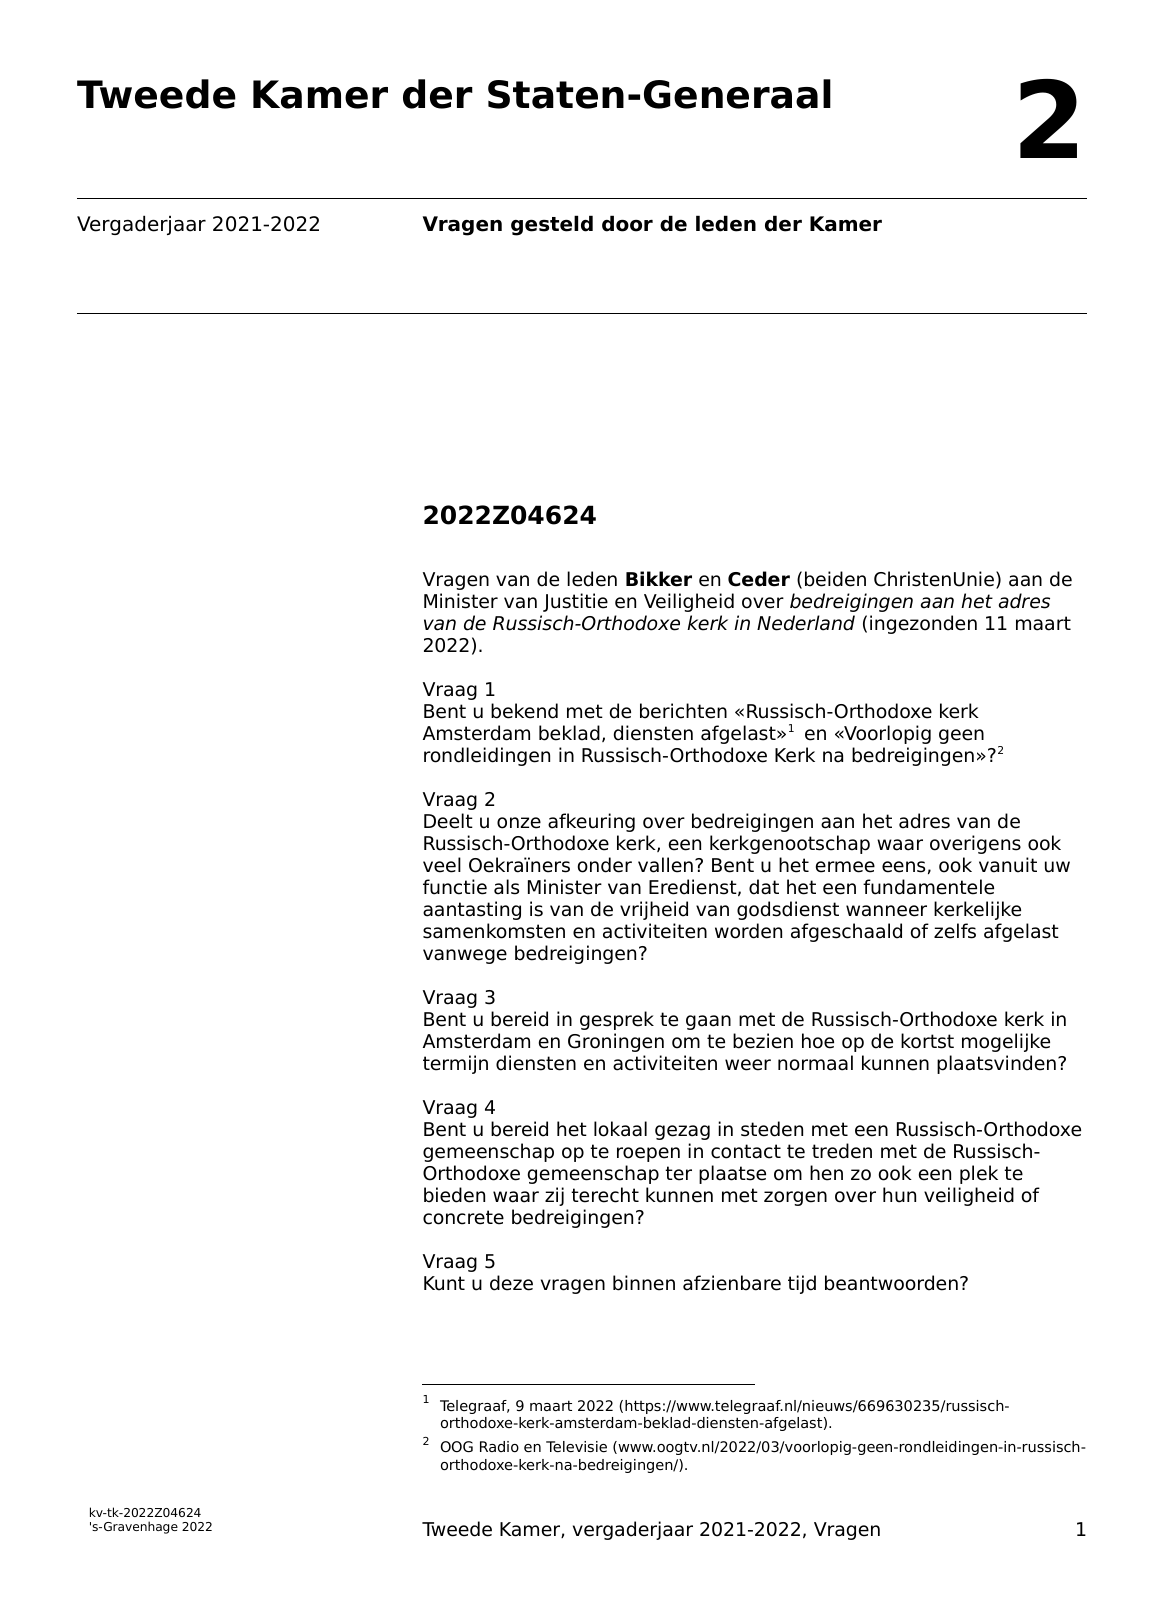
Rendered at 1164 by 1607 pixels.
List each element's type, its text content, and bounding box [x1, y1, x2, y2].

table_header 2 [886, 59, 1087, 198]
text Vraag 4 [422, 1097, 1087, 1119]
text Bent u bereid in gesprek te gaan met de Russisch-Orthodoxe kerk in Amsterdam en Groningen om te bezien hoe op de kortst mogelijke termijn diensten en activiteiten weer normaal kunnen plaatsvinden? [422, 1009, 1087, 1075]
text 's-Gravenhage 2022 [88, 1520, 323, 1534]
text Bent u bekend met de berichten «Russisch-Orthodoxe kerk Amsterdam beklad, diensten afgelast» en «Voorlopig geen rondleidingen in Russisch-Orthodoxe Kerk na bedreigingen»? [422, 701, 1087, 767]
text kv-tk-2022Z04624 [88, 1506, 323, 1520]
text 2022Z04624 [422, 501, 1087, 531]
table_cell Vragen gesteld door de leden der Kamer [422, 199, 1087, 313]
text OOG Radio en Televisie (www.oogtv.nl/2022/03/voorlopig-geen-rondleidingen-in-russisch-orthodoxe-kerk-na-bedreigingen/). [422, 1435, 1087, 1474]
text Vragen van de leden Bikker en Ceder (beiden ChristenUnie) aan de Minister van Justitie en Veiligheid over bedreigingen aan het adres van de Russisch-Orthodoxe kerk in Nederland (ingezonden 11 maart 2022). [422, 569, 1087, 657]
table_header Tweede Kamer der Staten-Generaal [77, 59, 886, 198]
text Bent u bereid het lokaal gezag in steden met een Russisch-Orthodoxe gemeenschap op te roepen in contact te treden met de Russisch-Orthodoxe gemeenschap ter plaatse om hen zo ook een plek te bieden waar zij terecht kunnen met zorgen over hun veiligheid of concrete bedreigingen? [422, 1119, 1087, 1229]
text Vraag 3 [422, 987, 1087, 1009]
text Vraag 5 [422, 1251, 1087, 1273]
text Telegraaf, 9 maart 2022 (https://www.telegraaf.nl/nieuws/669630235/russisch-orthodoxe-kerk-amsterdam-beklad-diensten-afgelast). [422, 1393, 1087, 1432]
table_cell Vergaderjaar 2021-2022 [77, 199, 422, 313]
text Vraag 1 [422, 679, 1087, 701]
text Kunt u deze vragen binnen afzienbare tijd beantwoorden? [422, 1273, 1087, 1295]
text Vraag 2 [422, 789, 1087, 811]
text Deelt u onze afkeuring over bedreigingen aan het adres van de Russisch-Orthodoxe kerk, een kerkgenootschap waar overigens ook veel Oekraïners onder vallen? Bent u het ermee eens, ook vanuit uw functie als Minister van Eredienst, dat het een fundamentele aantasting is van de vrijheid van godsdienst wanneer kerkelijke samenkomsten en activiteiten worden afgeschaald of zelfs afgelast vanwege bedreigingen? [422, 811, 1087, 965]
